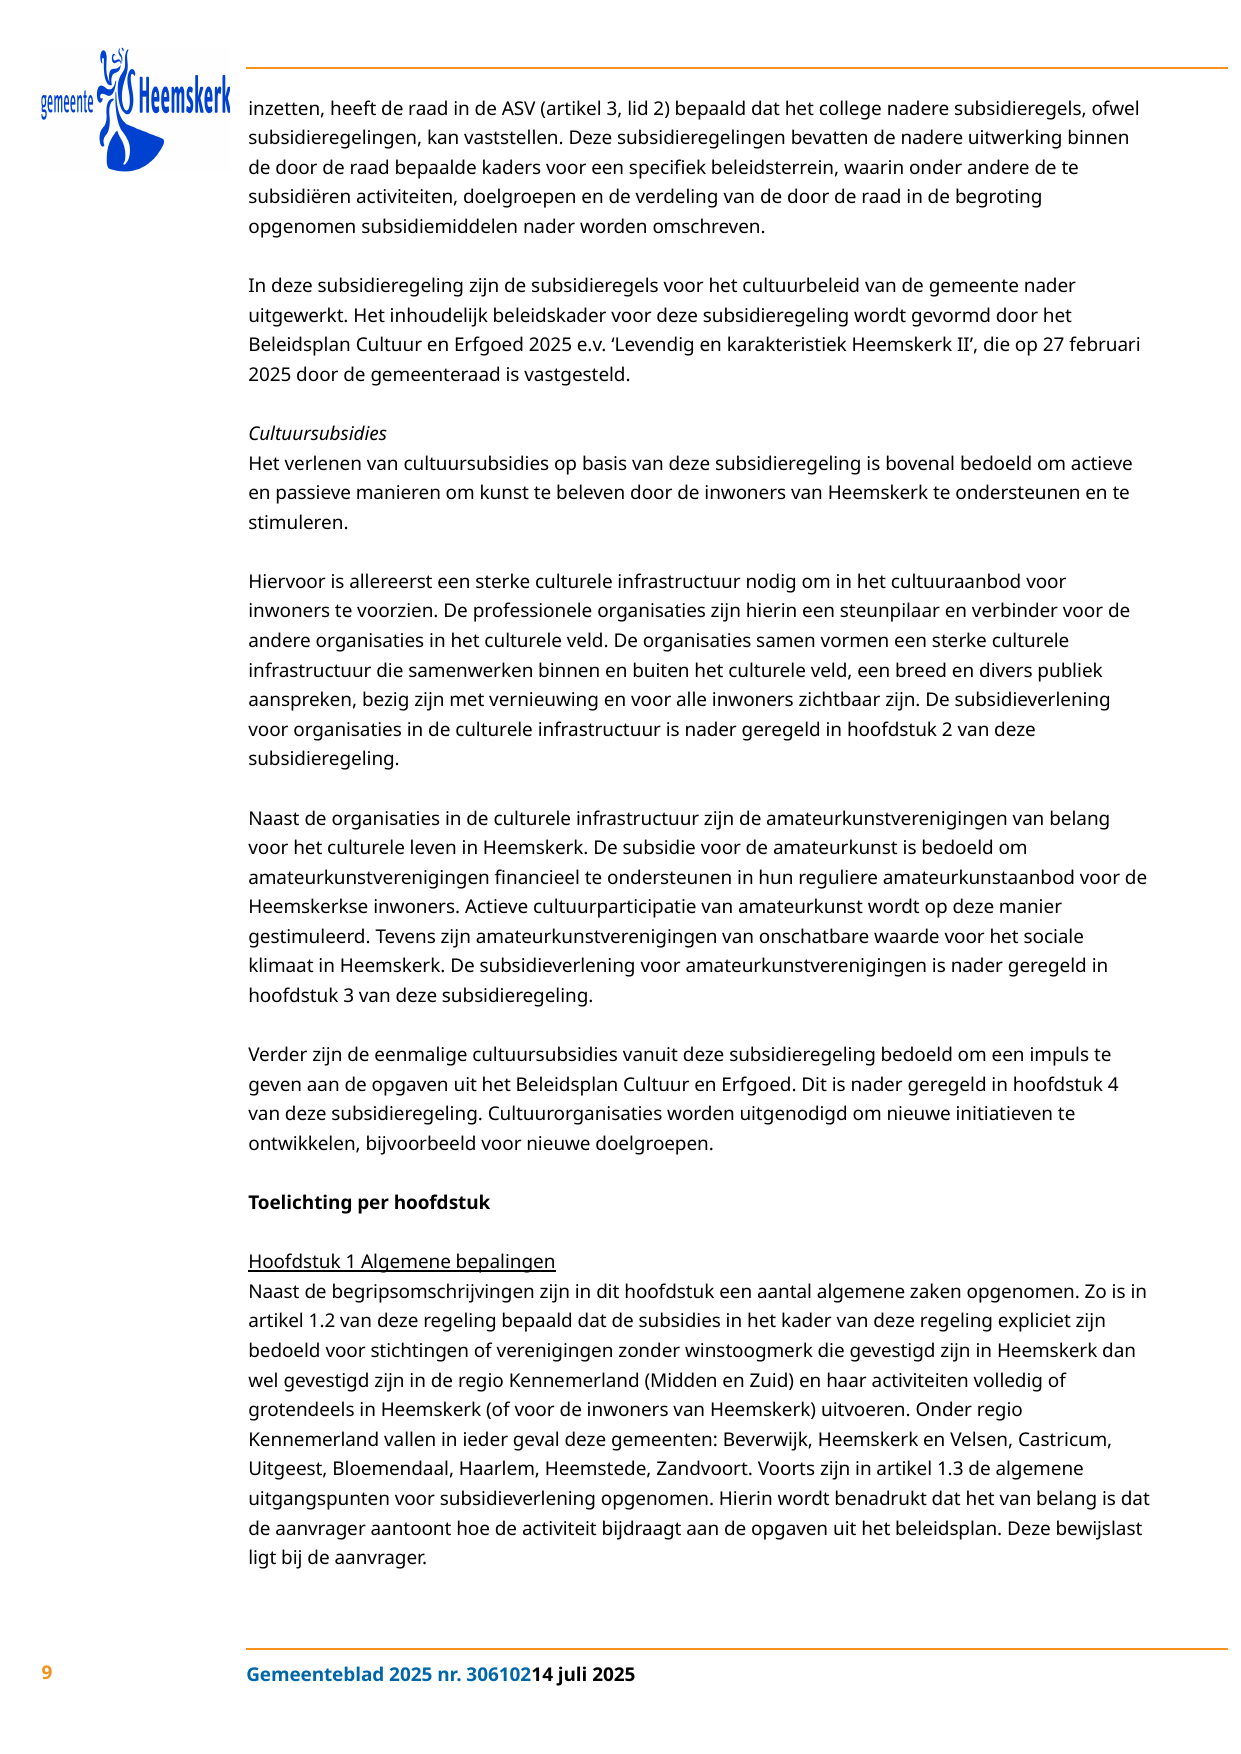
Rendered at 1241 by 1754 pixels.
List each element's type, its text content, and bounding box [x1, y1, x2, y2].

picture [41, 47, 231, 172]
text Het verlenen van cultuursubsidies op basis van deze subsidieregeling is bovenal bedoeld om actieve en passieve manieren om kunst te beleven door de inwoners van Heemskerk te ondersteunen en te stimuleren. [248, 450, 1152, 535]
text Hoofdstuk 1 Algemene bepalingen [248, 1248, 1152, 1274]
text In deze subsidieregeling zijn de subsidieregels voor het cultuurbeleid van de gemeente nader uitgewerkt. Het inhoudelijk beleidskader voor deze subsidieregeling wordt gevormd door het Beleidsplan Cultuur en Erfgoed 2025 e.v. ‘Levendig en karakteristiek Heemskerk II’, die op 27 februari 2025 door de gemeenteraad is vastgesteld. [248, 272, 1152, 387]
text inzetten, heeft de raad in de ASV (artikel 3, lid 2) bepaald dat het college nadere subsidieregels, ofwel subsidieregelingen, kan vaststellen. Deze subsidieregelingen bevatten de nadere uitwerking binnen de door de raad bepaalde kaders voor een specifiek beleidsterrein, waarin onder andere de te subsidiëren activiteiten, doelgroepen en de verdeling van de door de raad in de begroting opgenomen subsidiemiddelen nader worden omschreven. [248, 95, 1152, 239]
text Hiervoor is allereerst een sterke culturele infrastructuur nodig om in het cultuuraanbod voor inwoners te voorzien. De professionele organisaties zijn hierin een steunpilaar en verbinder voor de andere organisaties in het culturele veld. De organisaties samen vormen een sterke culturele infrastructuur die samenwerken binnen en buiten het culturele veld, een breed en divers publiek aanspreken, bezig zijn met vernieuwing en voor alle inwoners zichtbaar zijn. De subsidieverlening voor organisaties in de culturele infrastructuur is nader geregeld in hoofdstuk 2 van deze subsidieregeling. [248, 568, 1152, 771]
text Toelichting per hoofdstuk [248, 1189, 1152, 1215]
text Naast de begripsomschrijvingen zijn in dit hoofdstuk een aantal algemene zaken opgenomen. Zo is in artikel 1.2 van deze regeling bepaald dat de subsidies in het kader van deze regeling expliciet zijn bedoeld voor stichtingen of verenigingen zonder winstoogmerk die gevestigd zijn in Heemskerk dan wel gevestigd zijn in de regio Kennemerland (Midden en Zuid) en haar activiteiten volledig of grotendeels in Heemskerk (of voor de inwoners van Heemskerk) uitvoeren. Onder regio Kennemerland vallen in ieder geval deze gemeenten: Beverwijk, Heemskerk en Velsen, Castricum, Uitgeest, Bloemendaal, Haarlem, Heemstede, Zandvoort. Voorts zijn in artikel 1.3 de algemene uitgangspunten voor subsidieverlening opgenomen. Hierin wordt benadrukt dat het van belang is dat de aanvrager aantoont hoe de activiteit bijdraagt aan de opgaven uit het beleidsplan. Deze bewijslast ligt bij de aanvrager. [248, 1278, 1152, 1570]
text Verder zijn de eenmalige cultuursubsidies vanuit deze subsidieregeling bedoeld om een impuls te geven aan de opgaven uit het Beleidsplan Cultuur en Erfgoed. Dit is nader geregeld in hoofdstuk 4 van deze subsidieregeling. Cultuurorganisaties worden uitgenodigd om nieuwe initiatieven te ontwikkelen, bijvoorbeeld voor nieuwe doelgroepen. [248, 1041, 1152, 1156]
text Naast de organisaties in de culturele infrastructuur zijn de amateurkunstverenigingen van belang voor het culturele leven in Heemskerk. De subsidie voor de amateurkunst is bedoeld om amateurkunstverenigingen financieel te ondersteunen in hun reguliere amateurkunstaanbod voor de Heemskerkse inwoners. Actieve cultuurparticipatie van amateurkunst wordt op deze manier gestimuleerd. Tevens zijn amateurkunstverenigingen van onschatbare waarde voor het sociale klimaat in Heemskerk. De subsidieverlening voor amateurkunstverenigingen is nader geregeld in hoofdstuk 3 van deze subsidieregeling. [248, 805, 1152, 1008]
text Cultuursubsidies [248, 420, 1152, 446]
